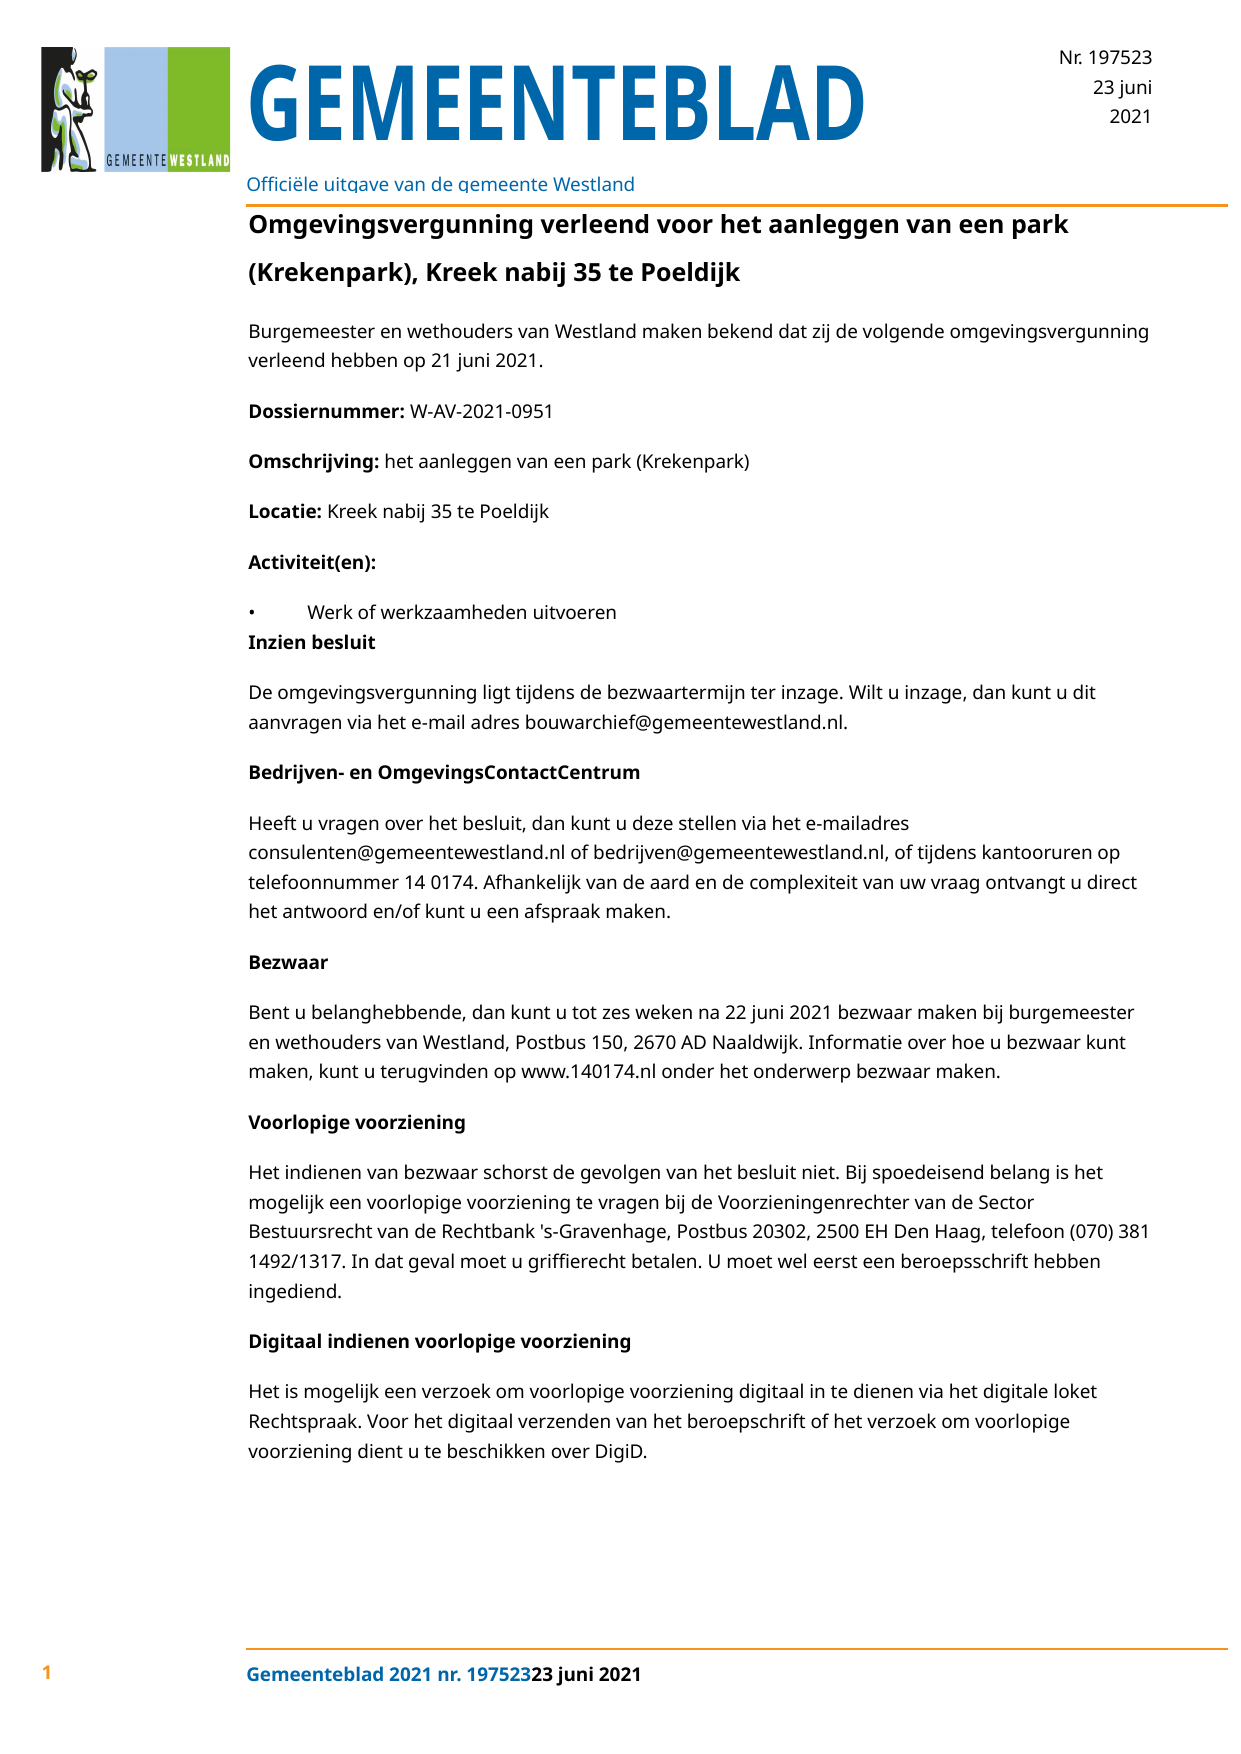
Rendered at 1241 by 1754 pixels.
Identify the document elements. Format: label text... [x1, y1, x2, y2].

text Burgemeester en wethouders van Westland maken bekend dat zij de volgende omgevingsvergunning verleend hebben op 21 juni 2021. [248, 318, 1152, 373]
text Het indienen van bezwaar schorst de gevolgen van het besluit niet. Bij spoedeisend belang is het mogelijk een voorlopige voorziening te vragen bij de Voorzieningenrechter van de Sector Bestuursrecht van de Rechtbank 's-Gravenhage, Postbus 20302, 2500 EH Den Haag, telefoon (070) 381 1492/1317. In dat geval moet u griffierecht betalen. U moet wel eerst een beroepsschrift hebben ingediend. [248, 1159, 1152, 1304]
text Het is mogelijk een verzoek om voorlopige voorziening digitaal in te dienen via het digitale loket Rechtspraak. Voor het digitaal verzenden van het beroepschrift of het verzoek om voorlopige voorziening dient u te beschikken over DigiD. [248, 1379, 1152, 1464]
text Heeft u vragen over het besluit, dan kunt u deze stellen via het e-mailadres consulenten@gemeentewestland.nl of bedrijven@gemeentewestland.nl, of tijdens kantooruren op telefoonnummer 14 0174. Afhankelijk van de aard en de complexiteit van uw vraag ontvangt u direct het antwoord en/of kunt u een afspraak maken. [248, 810, 1152, 924]
text Omgevingsvergunning verleend voor het aanleggen van een park (Krekenpark), Kreek nabij 35 te Poeldijk [248, 207, 1152, 288]
text Dossiernummer: W-AV-2021-0951 [248, 398, 1152, 424]
text De omgevingsvergunning ligt tijdens de bezwaartermijn ter inzage. Wilt u inzage, dan kunt u dit aanvragen via het e-mail adres bouwarchief@gemeentewestland.nl. [248, 679, 1152, 735]
text Digitaal indienen voorlopige voorziening [248, 1328, 1152, 1354]
text Locatie: Kreek nabij 35 te Poeldijk [248, 499, 1152, 524]
picture [41, 47, 231, 172]
list Werk of werkzaamheden uitvoeren [248, 599, 1152, 625]
text Bedrijven- en OmgevingsContactCentrum [248, 759, 1152, 785]
text Bent u belanghebbende, dan kunt u tot zes weken na 22 juni 2021 bezwaar maken bij burgemeester en wethouders van Westland, Postbus 150, 2670 AD Naaldwijk. Informatie over hoe u bezwaar kunt maken, kunt u terugvinden op www.140174.nl onder het onderwerp bezwaar maken. [248, 999, 1152, 1084]
text Voorlopige voorziening [248, 1109, 1152, 1135]
text Inzien besluit [248, 629, 1152, 655]
text Bezwaar [248, 949, 1152, 975]
text Omschrijving: het aanleggen van een park (Krekenpark) [248, 448, 1152, 474]
text Activiteit(en): [248, 549, 1152, 575]
